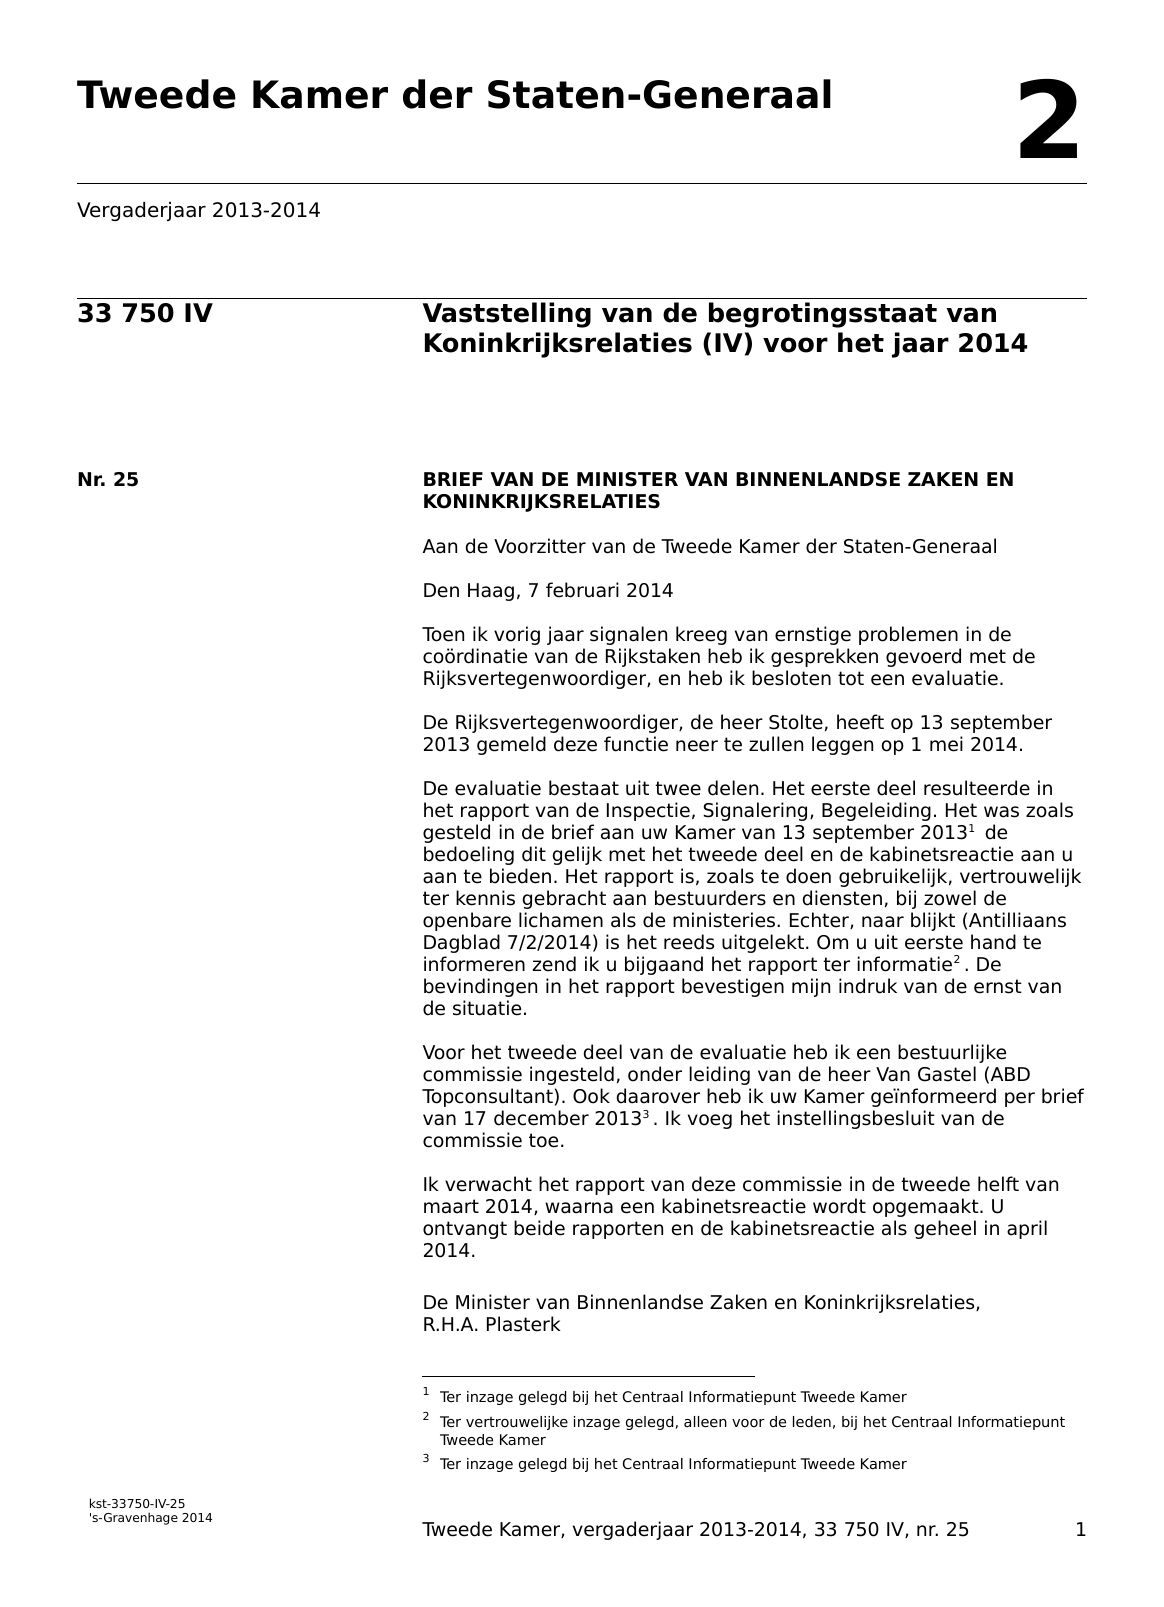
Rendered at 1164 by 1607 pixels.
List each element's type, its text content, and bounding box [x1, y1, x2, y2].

text Den Haag, 7 februari 2014 [422, 580, 1087, 602]
text 's-Gravenhage 2014 [88, 1511, 323, 1525]
subtitle 33 750 IV Vaststelling van de begrotingsstaat van Koninkrijksrelaties (IV) voor het jaar 2014 [77, 299, 1087, 358]
table_header Tweede Kamer der Staten-Generaal [77, 59, 886, 183]
text Aan de Voorzitter van de Tweede Kamer der Staten-Generaal [422, 536, 1087, 557]
text Ik verwacht het rapport van deze commissie in de tweede helft van maart 2014, waarna een kabinetsreactie wordt opgemaakt. U ontvangt beide rapporten en de kabinetsreactie als geheel in april 2014. [422, 1174, 1087, 1262]
subtitle Nr. 25 BRIEF VAN DE MINISTER VAN BINNENLANDSE ZAKEN EN KONINKRIJKSRELATIES [77, 469, 1087, 513]
text De Minister van Binnenlandse Zaken en Koninkrijksrelaties, R.H.A. Plasterk [422, 1292, 1087, 1336]
text Toen ik vorig jaar signalen kreeg van ernstige problemen in de coördinatie van de Rijkstaken heb ik gesprekken gevoerd met de Rijksvertegenwoordiger, en heb ik besloten tot een evaluatie. [422, 624, 1087, 690]
text kst-33750-IV-25 [88, 1497, 323, 1511]
table_header 2 [886, 59, 1087, 183]
text Ter inzage gelegd bij het Centraal Informatiepunt Tweede Kamer [422, 1452, 1087, 1474]
text Ter vertrouwelijke inzage gelegd, alleen voor de leden, bij het Centraal Informatiepunt Tweede Kamer [422, 1410, 1087, 1449]
text De evaluatie bestaat uit twee delen. Het eerste deel resulteerde in het rapport van de Inspectie, Signalering, Begeleiding. Het was zoals gesteld in de brief aan uw Kamer van 13 september 2013 de bedoeling dit gelijk met het tweede deel en de kabinetsreactie aan u aan te bieden. Het rapport is, zoals te doen gebruikelijk, vertrouwelijk ter kennis gebracht aan bestuurders en diensten, bij zowel de openbare lichamen als de ministeries. Echter, naar blijkt (Antilliaans Dagblad 7/2/2014) is het reeds uitgelekt. Om u uit eerste hand te informeren zend ik u bijgaand het rapport ter informatie. De bevindingen in het rapport bevestigen mijn indruk van de ernst van de situatie. [422, 778, 1087, 1020]
text Voor het tweede deel van de evaluatie heb ik een bestuurlijke commissie ingesteld, onder leiding van de heer Van Gastel (ABD Topconsultant). Ook daarover heb ik uw Kamer geïnformeerd per brief van 17 december 2013. Ik voeg het instellingsbesluit van de commissie toe. [422, 1042, 1087, 1152]
text Ter inzage gelegd bij het Centraal Informatiepunt Tweede Kamer [422, 1385, 1087, 1407]
table_cell Vergaderjaar 2013-2014 [77, 184, 1087, 298]
text De Rijksvertegenwoordiger, de heer Stolte, heeft op 13 september 2013 gemeld deze functie neer te zullen leggen op 1 mei 2014. [422, 712, 1087, 756]
